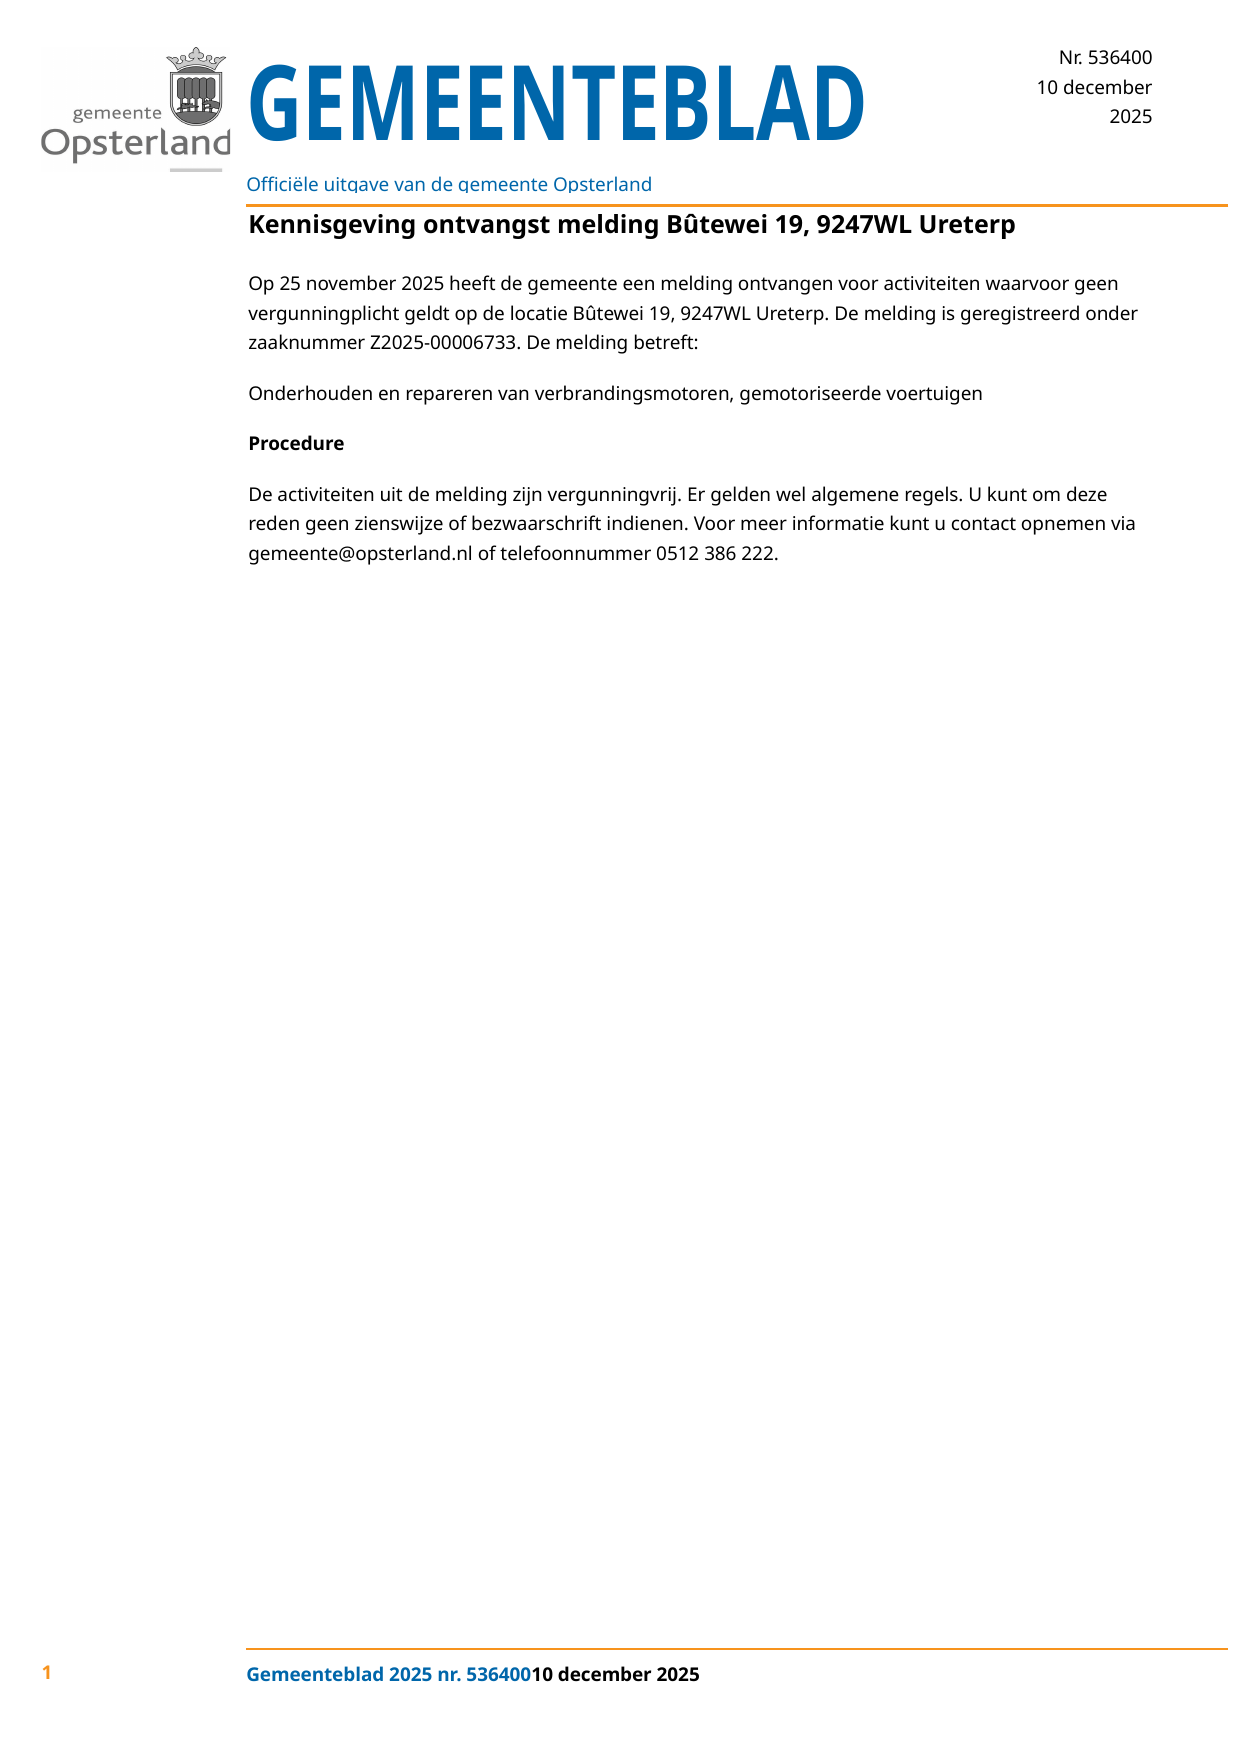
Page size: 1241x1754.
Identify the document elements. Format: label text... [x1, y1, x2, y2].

text Op 25 november 2025 heeft de gemeente een melding ontvangen voor activiteiten waarvoor geen vergunningplicht geldt op de locatie Bûtewei 19, 9247WL Ureterp. De melding is geregistreerd onder zaaknummer Z2025-00006733. De melding betreft: [248, 270, 1152, 355]
text De activiteiten uit de melding zijn vergunningvrij. Er gelden wel algemene regels. U kunt om deze reden geen zienswijze of bezwaarschrift indienen. Voor meer informatie kunt u contact opnemen via gemeente@opsterland.nl of telefoonnummer 0512 386 222. [248, 481, 1152, 566]
text Procedure [248, 430, 1152, 456]
text Onderhouden en repareren van verbrandingsmotoren, gemotoriseerde voertuigen [248, 380, 1152, 406]
picture [41, 47, 231, 172]
text Kennisgeving ontvangst melding Bûtewei 19, 9247WL Ureterp [248, 207, 1152, 241]
